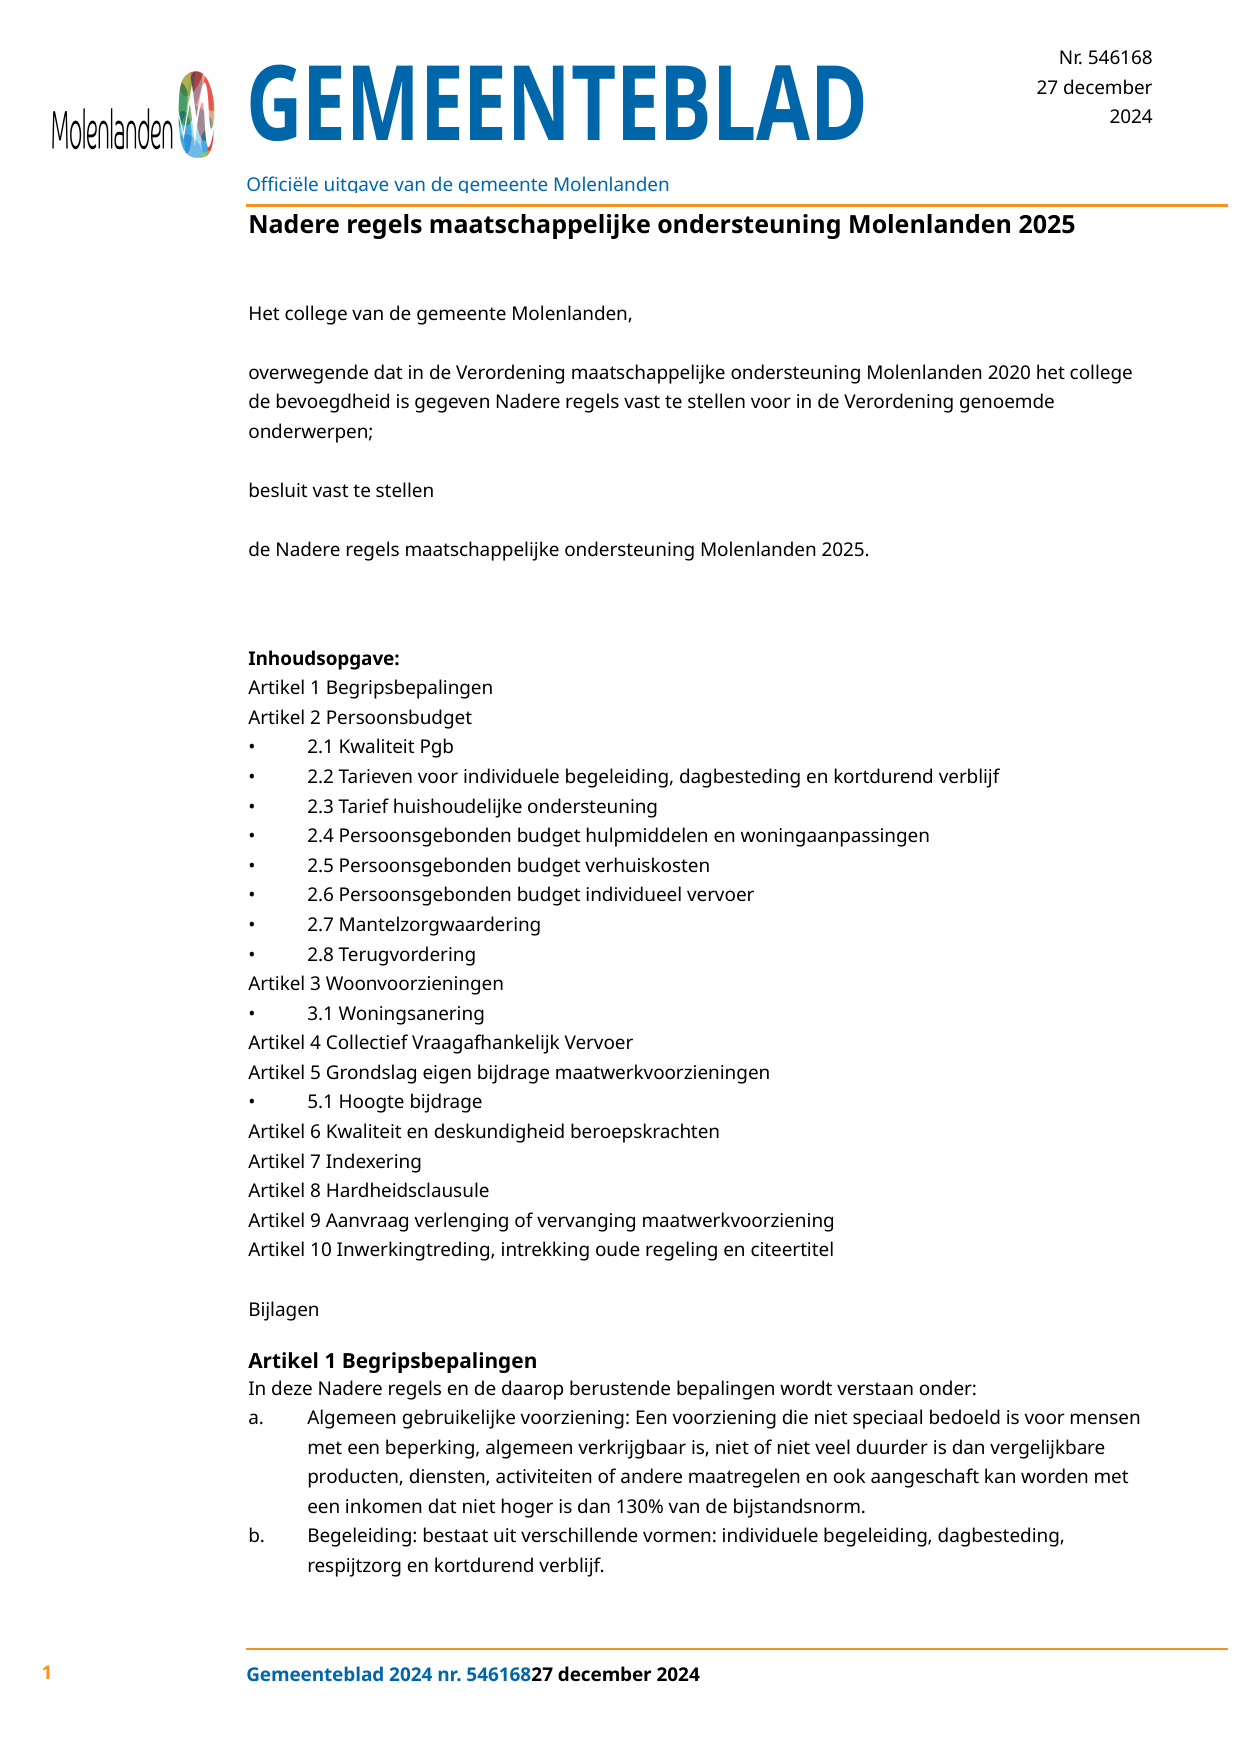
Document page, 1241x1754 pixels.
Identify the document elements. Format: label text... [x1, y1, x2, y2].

text overwegende dat in de Verordening maatschappelijke ondersteuning Molenlanden 2020 het college de bevoegdheid is gegeven Nadere regels vast te stellen voor in de Verordening genoemde onderwerpen; [248, 359, 1152, 444]
text Artikel 8 Hardheidsclausule [248, 1177, 1152, 1203]
picture [41, 47, 231, 172]
text Inhoudsopgave: [248, 645, 1152, 671]
list 2.1 Kwaliteit Pgb [248, 734, 1152, 759]
text Artikel 5 Grondslag eigen bijdrage maatwerkvoorzieningen [248, 1059, 1152, 1085]
text In deze Nadere regels en de daarop berustende bepalingen wordt verstaan onder: [248, 1375, 1152, 1400]
list 2.6 Persoonsgebonden budget individueel vervoer [248, 882, 1152, 907]
list 2.4 Persoonsgebonden budget hulpmiddelen en woningaanpassingen [248, 822, 1152, 848]
text Artikel 3 Woonvoorzieningen [248, 970, 1152, 996]
list 2.5 Persoonsgebonden budget verhuiskosten [248, 852, 1152, 878]
text Artikel 1 Begripsbepalingen [248, 674, 1152, 700]
list 2.2 Tarieven voor individuele begeleiding, dagbesteding en kortdurend verblijf [248, 763, 1152, 789]
text Artikel 2 Persoonsbudget [248, 704, 1152, 730]
list 3.1 Woningsanering [248, 1000, 1152, 1026]
text de Nadere regels maatschappelijke ondersteuning Molenlanden 2025. [248, 537, 1152, 562]
text Artikel 1 Begripsbepalingen [248, 1346, 1152, 1375]
text Nadere regels maatschappelijke ondersteuning Molenlanden 2025 [248, 207, 1152, 241]
list 2.7 Mantelzorgwaardering [248, 911, 1152, 937]
text Artikel 10 Inwerkingtreding, intrekking oude regeling en citeertitel [248, 1237, 1152, 1262]
text Artikel 4 Collectief Vraagafhankelijk Vervoer [248, 1029, 1152, 1055]
list Begeleiding: bestaat uit verschillende vormen: individuele begeleiding, dagbesteding, respijtzorg en kortdurend verblijf. [248, 1523, 1152, 1578]
text Artikel 7 Indexering [248, 1148, 1152, 1174]
list Algemeen gebruikelijke voorziening: Een voorziening die niet speciaal bedoeld is voor mensen met een beperking, algemeen verkrijgbaar is, niet of niet veel duurder is dan vergelijkbare producten, diensten, activiteiten of andere maatregelen en ook aangeschaft kan worden met een inkomen dat niet hoger is dan 130% van de bijstandsnorm. [248, 1404, 1152, 1519]
text Bijlagen [248, 1296, 1152, 1322]
list 2.3 Tarief huishoudelijke ondersteuning [248, 793, 1152, 819]
list 2.8 Terugvordering [248, 941, 1152, 967]
text Artikel 6 Kwaliteit en deskundigheid beroepskrachten [248, 1118, 1152, 1144]
text Het college van de gemeente Molenlanden, [248, 300, 1152, 326]
list 5.1 Hoogte bijdrage [248, 1089, 1152, 1114]
text besluit vast te stellen [248, 477, 1152, 503]
text Artikel 9 Aanvraag verlenging of vervanging maatwerkvoorziening [248, 1207, 1152, 1233]
